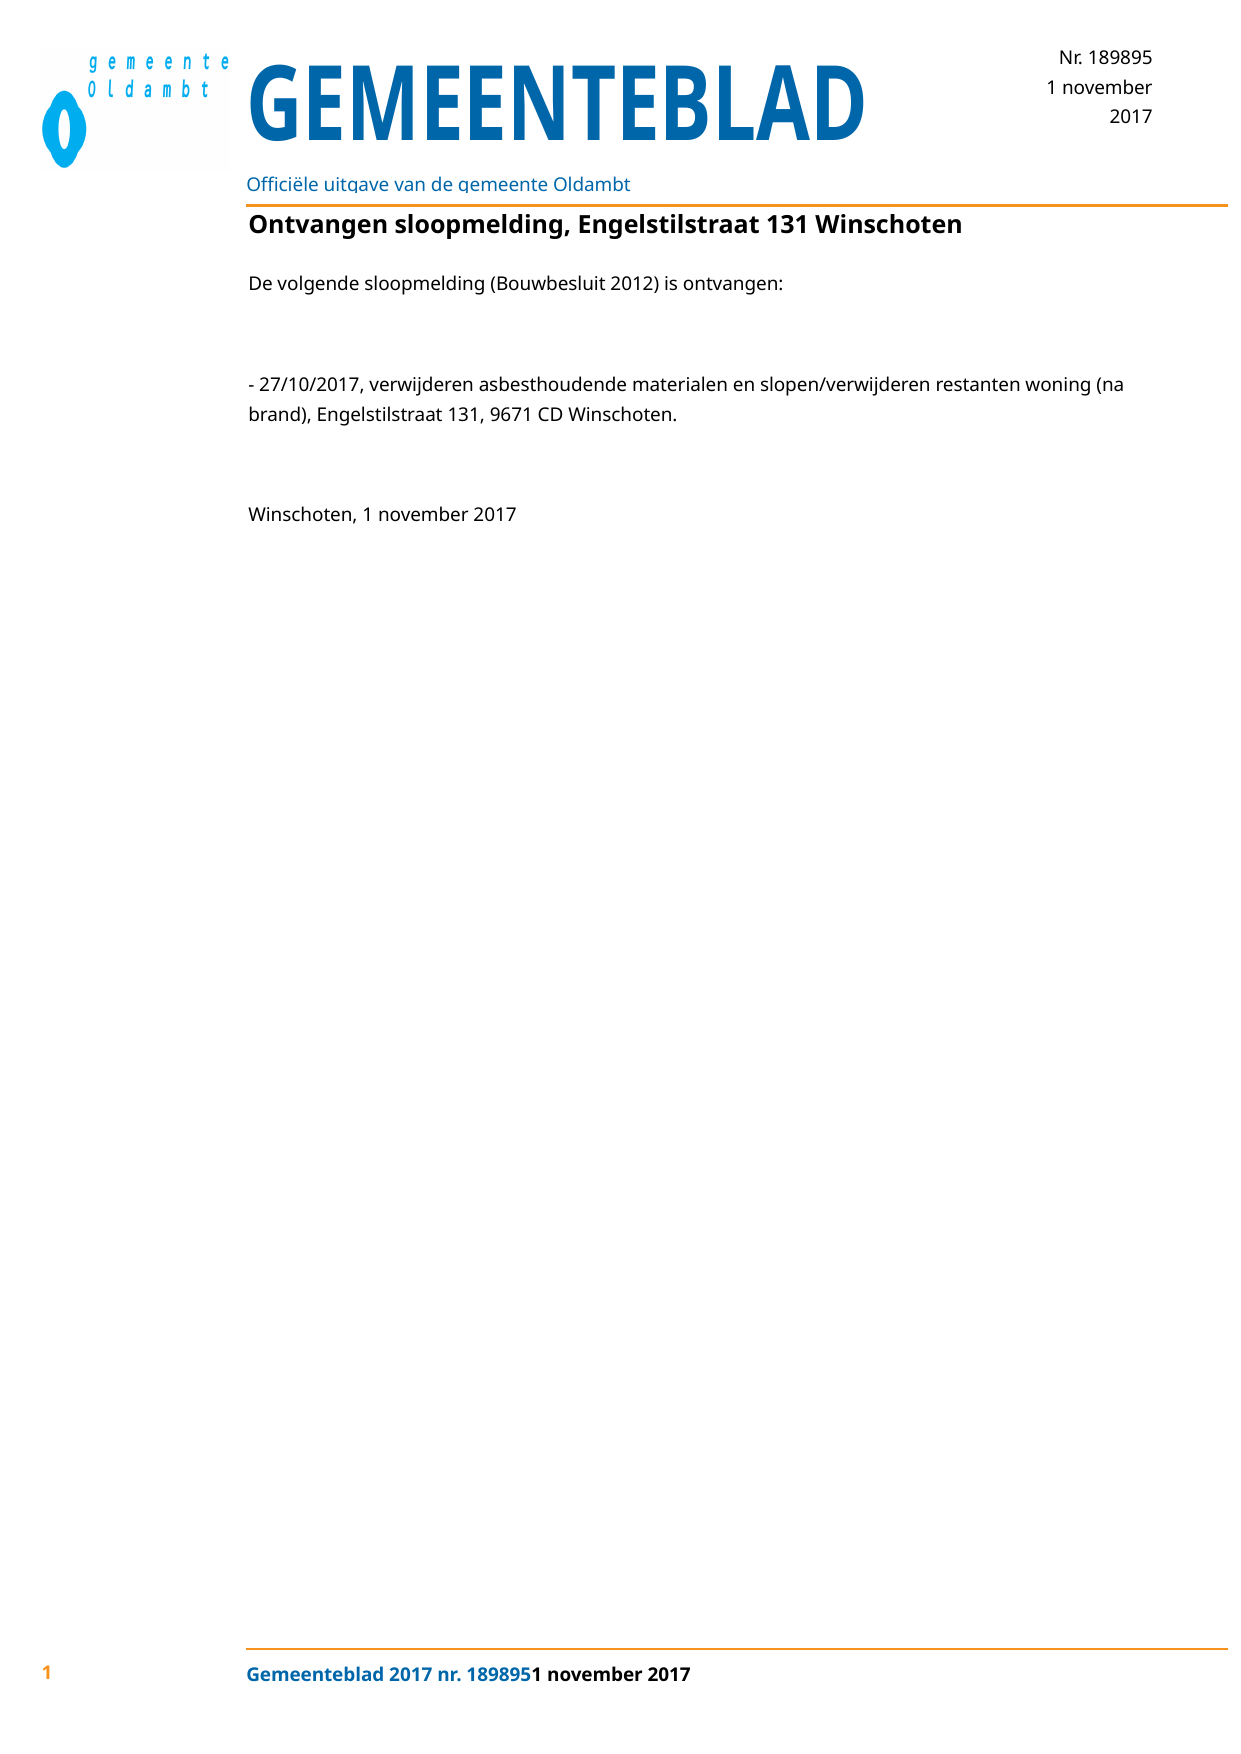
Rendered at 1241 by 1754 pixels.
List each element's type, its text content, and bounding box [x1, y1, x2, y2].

text De volgende sloopmelding (Bouwbesluit 2012) is ontvangen: [248, 270, 1152, 296]
text Winschoten, 1 november 2017 [248, 502, 1152, 527]
text Ontvangen sloopmelding, Engelstilstraat 131 Winschoten [248, 207, 1152, 241]
picture [41, 47, 231, 172]
text - 27/10/2017, verwijderen asbesthoudende materialen en slopen/verwijderen restanten woning (na brand), Engelstilstraat 131, 9671 CD Winschoten. [248, 371, 1152, 426]
